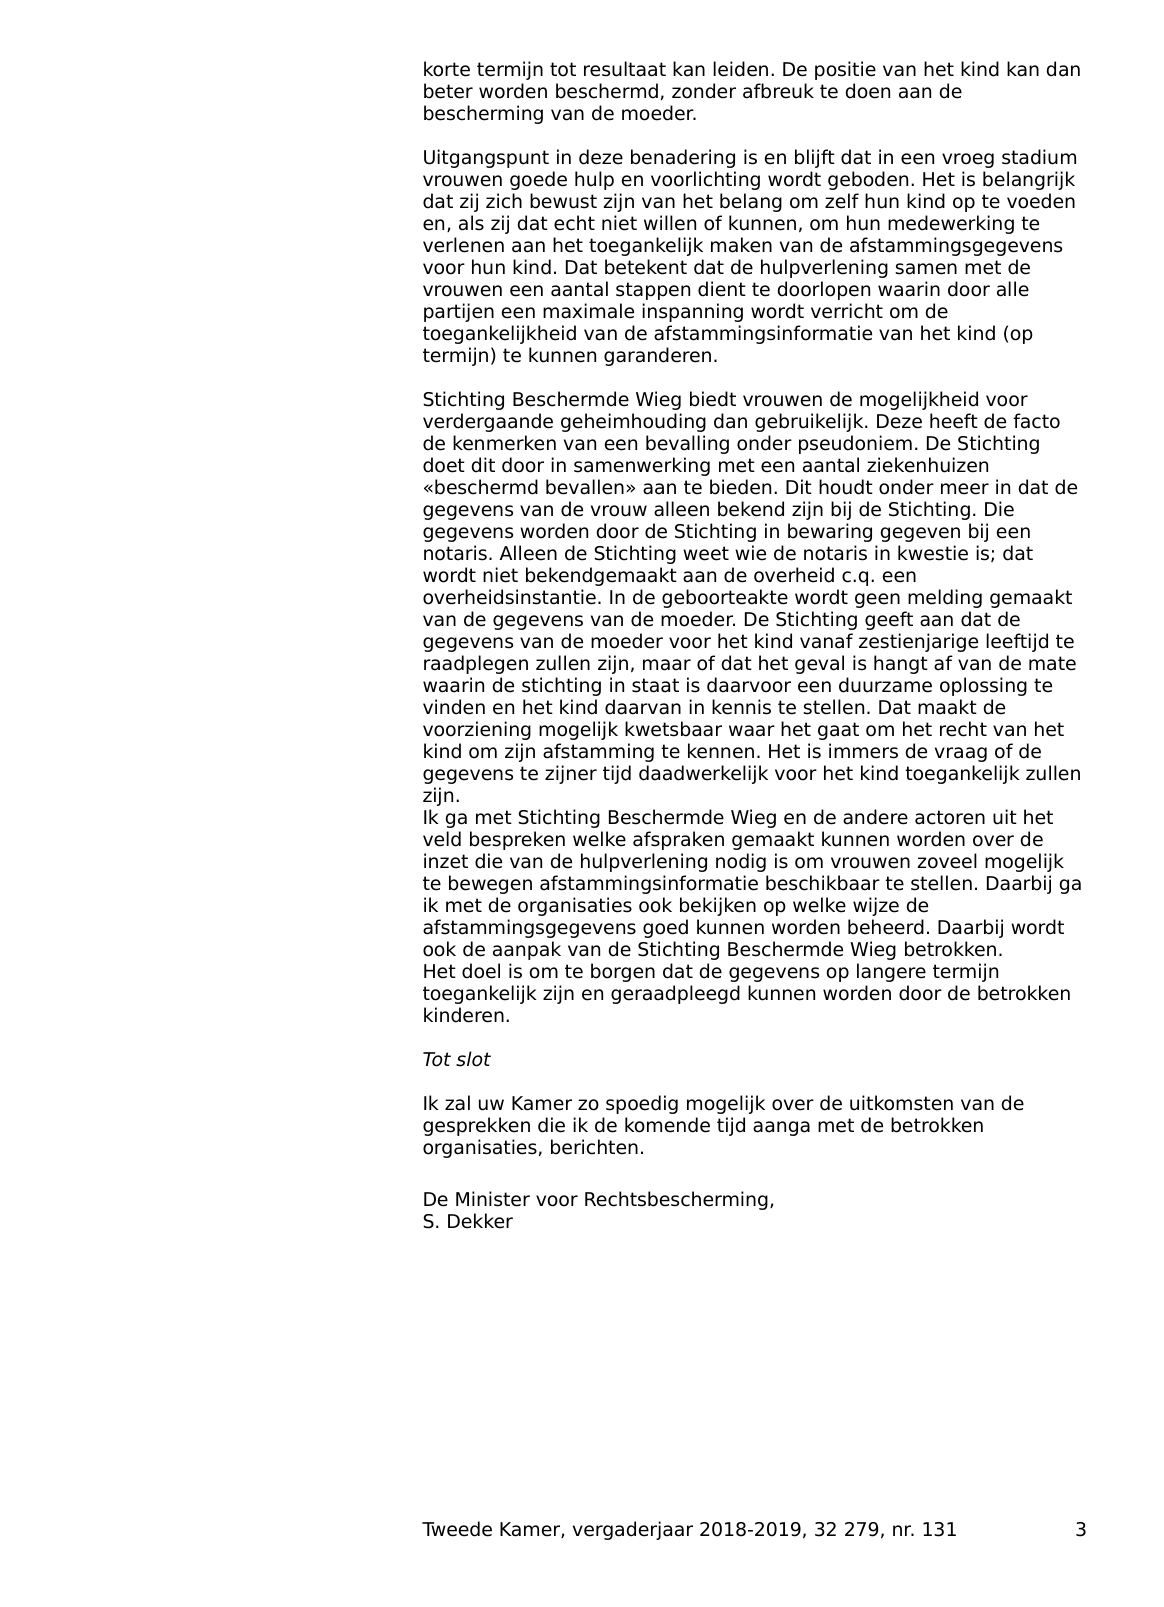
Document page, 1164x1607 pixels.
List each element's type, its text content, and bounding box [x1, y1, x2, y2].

text Uitgangspunt in deze benadering is en blijft dat in een vroeg stadium vrouwen goede hulp en voorlichting wordt geboden. Het is belangrijk dat zij zich bewust zijn van het belang om zelf hun kind op te voeden en, als zij dat echt niet willen of kunnen, om hun medewerking te verlenen aan het toegankelijk maken van de afstammingsgegevens voor hun kind. Dat betekent dat de hulpverlening samen met de vrouwen een aantal stappen dient te doorlopen waarin door alle partijen een maximale inspanning wordt verricht om de toegankelijkheid van de afstammingsinformatie van het kind (op termijn) te kunnen garanderen. [422, 147, 1087, 367]
text Stichting Beschermde Wieg biedt vrouwen de mogelijkheid voor verdergaande geheimhouding dan gebruikelijk. Deze heeft de facto de kenmerken van een bevalling onder pseudoniem. De Stichting doet dit door in samenwerking met een aantal ziekenhuizen «beschermd bevallen» aan te bieden. Dit houdt onder meer in dat de gegevens van de vrouw alleen bekend zijn bij de Stichting. Die gegevens worden door de Stichting in bewaring gegeven bij een notaris. Alleen de Stichting weet wie de notaris in kwestie is; dat wordt niet bekendgemaakt aan de overheid c.q. een overheidsinstantie. In de geboorteakte wordt geen melding gemaakt van de gegevens van de moeder. De Stichting geeft aan dat de gegevens van de moeder voor het kind vanaf zestienjarige leeftijd te raadplegen zullen zijn, maar of dat het geval is hangt af van de mate waarin de stichting in staat is daarvoor een duurzame oplossing te vinden en het kind daarvan in kennis te stellen. Dat maakt de voorziening mogelijk kwetsbaar waar het gaat om het recht van het kind om zijn afstamming te kennen. Het is immers de vraag of de gegevens te zijner tijd daadwerkelijk voor het kind toegankelijk zullen zijn. [422, 389, 1087, 807]
text De Minister voor Rechtsbescherming, S. Dekker [422, 1189, 1087, 1233]
text Het doel is om te borgen dat de gegevens op langere termijn toegankelijk zijn en geraadpleegd kunnen worden door de betrokken kinderen. [422, 961, 1087, 1027]
text korte termijn tot resultaat kan leiden. De positie van het kind kan dan beter worden beschermd, zonder afbreuk te doen aan de bescherming van de moeder. [422, 59, 1087, 125]
subtitle Tot slot [422, 1049, 1087, 1071]
text Ik ga met Stichting Beschermde Wieg en de andere actoren uit het veld bespreken welke afspraken gemaakt kunnen worden over de inzet die van de hulpverlening nodig is om vrouwen zoveel mogelijk te bewegen afstammingsinformatie beschikbaar te stellen. Daarbij ga ik met de organisaties ook bekijken op welke wijze de afstammingsgegevens goed kunnen worden beheerd. Daarbij wordt ook de aanpak van de Stichting Beschermde Wieg betrokken. [422, 807, 1087, 961]
text Ik zal uw Kamer zo spoedig mogelijk over de uitkomsten van de gesprekken die ik de komende tijd aanga met de betrokken organisaties, berichten. [422, 1093, 1087, 1159]
